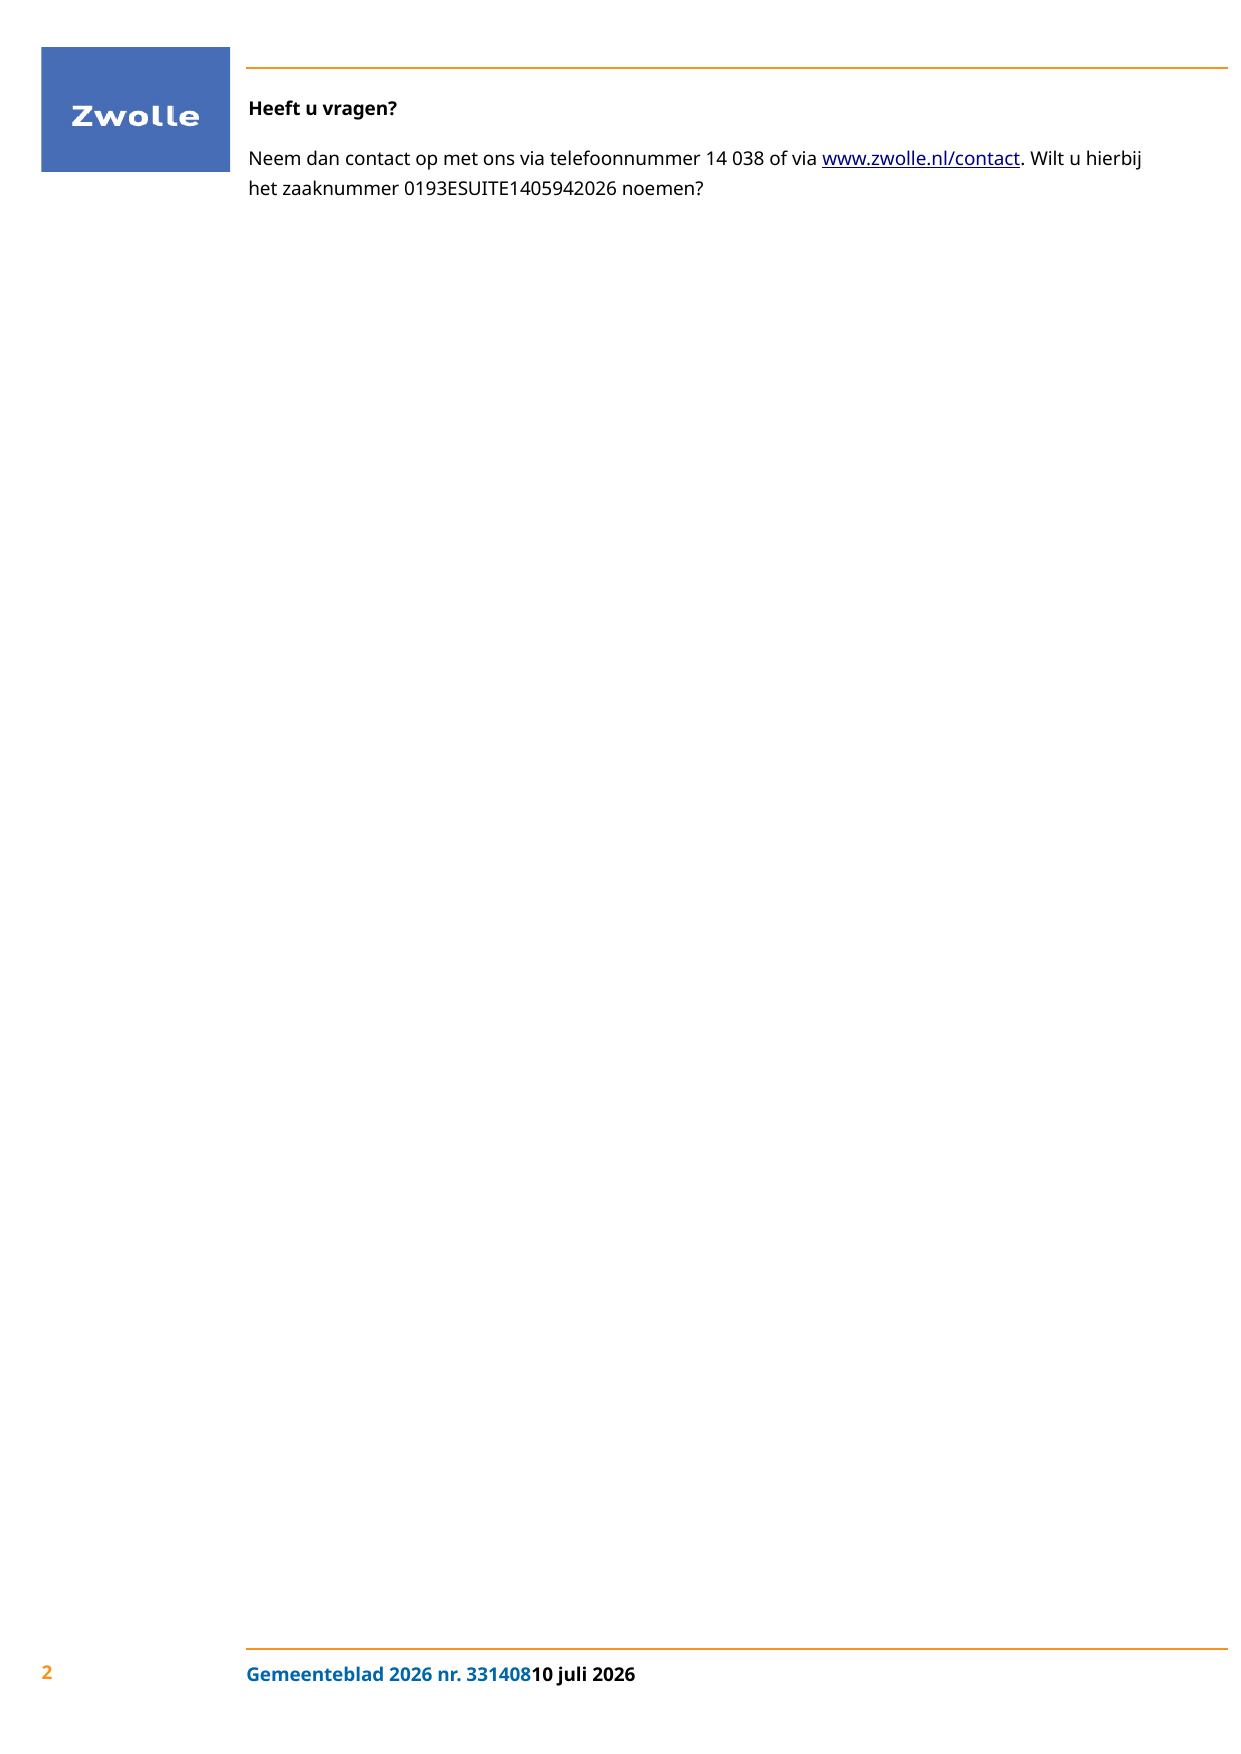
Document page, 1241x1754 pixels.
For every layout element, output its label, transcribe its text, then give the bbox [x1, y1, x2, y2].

picture [41, 47, 231, 172]
text Neem dan contact op met ons via telefoonnummer 14 038 of via www.zwolle.nl/contact. Wilt u hierbij het zaaknummer 0193ESUITE1405942026 noemen? [248, 145, 1152, 201]
text Heeft u vragen? [248, 95, 1152, 121]
